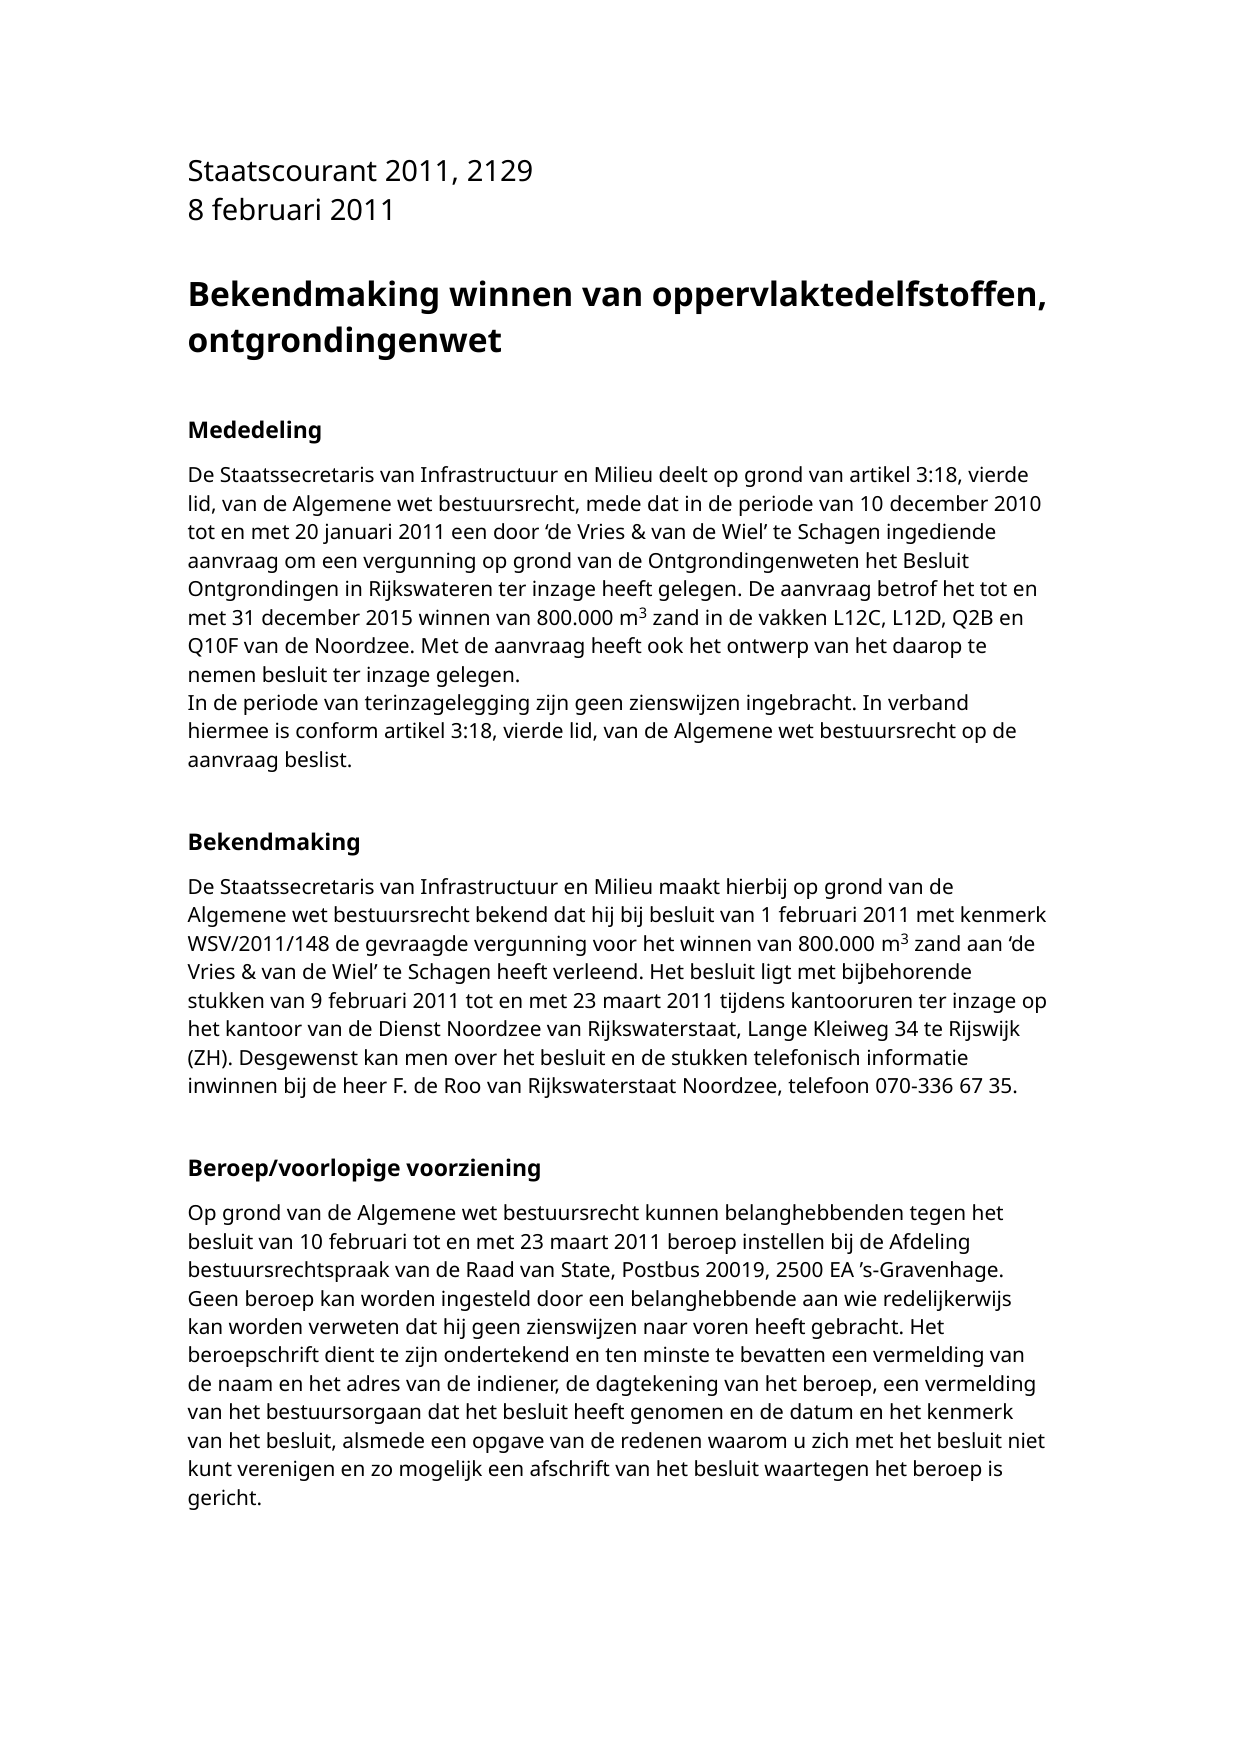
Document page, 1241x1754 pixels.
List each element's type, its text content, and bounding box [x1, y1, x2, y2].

text Staatscourant 2011, 2129 [187, 150, 1053, 190]
subtitle Bekendmaking winnen van oppervlaktedelfstoffen, ontgrondingenwet [187, 271, 1053, 362]
subtitle Bekendmaking [187, 826, 1053, 857]
text De Staatssecretaris van Infrastructuur en Milieu deelt op grond van artikel 3:18, vierde lid, van de Algemene wet bestuursrecht, mede dat in de periode van 10 december 2010 tot en met 20 januari 2011 een door ‘de Vries & van de Wiel’ te Schagen ingediende aanvraag om een vergunning op grond van de Ontgrondingenweten het Besluit Ontgrondingen in Rijkswateren ter inzage heeft gelegen. De aanvraag betrof het tot en met 31 december 2015 winnen van 800.000 m3 zand in de vakken L12C, L12D, Q2B en Q10F van de Noordzee. Met de aanvraag heeft ook het ontwerp van het daarop te nemen besluit ter inzage gelegen. [187, 461, 1053, 688]
subtitle Mededeling [187, 414, 1053, 446]
text De Staatssecretaris van Infrastructuur en Milieu maakt hierbij op grond van de Algemene wet bestuursrecht bekend dat hij bij besluit van 1 februari 2011 met kenmerk WSV/2011/148 de gevraagde vergunning voor het winnen van 800.000 m3 zand aan ‘de Vries & van de Wiel’ te Schagen heeft verleend. Het besluit ligt met bijbehorende stukken van 9 februari 2011 tot en met 23 maart 2011 tijdens kantooruren ter inzage op het kantoor van de Dienst Noordzee van Rijkswaterstaat, Lange Kleiweg 34 te Rijswijk (ZH). Desgewenst kan men over het besluit en de stukken telefonisch informatie inwinnen bij de heer F. de Roo van Rijkswaterstaat Noordzee, telefoon 070-336 67 35. [187, 872, 1053, 1100]
text Op grond van de Algemene wet bestuursrecht kunnen belanghebbenden tegen het besluit van 10 februari tot en met 23 maart 2011 beroep instellen bij de Afdeling bestuursrechtspraak van de Raad van State, Postbus 20019, 2500 EA ’s-Gravenhage. Geen beroep kan worden ingesteld door een belanghebbende aan wie redelijkerwijs kan worden verweten dat hij geen zienswijzen naar voren heeft gebracht. Het beroepschrift dient te zijn ondertekend en ten minste te bevatten een vermelding van de naam en het adres van de indiener, de dagtekening van het beroep, een vermelding van het bestuursorgaan dat het besluit heeft genomen en de datum en het kenmerk van het besluit, alsmede een opgave van de redenen waarom u zich met het besluit niet kunt verenigen en zo mogelijk een afschrift van het besluit waartegen het beroep is gericht. [187, 1198, 1053, 1511]
text In de periode van terinzagelegging zijn geen zienswijzen ingebracht. In verband hiermee is conform artikel 3:18, vierde lid, van de Algemene wet bestuursrecht op de aanvraag beslist. [187, 688, 1053, 773]
text 8 februari 2011 [187, 190, 1053, 229]
subtitle Beroep/voorlopige voorziening [187, 1152, 1053, 1183]
